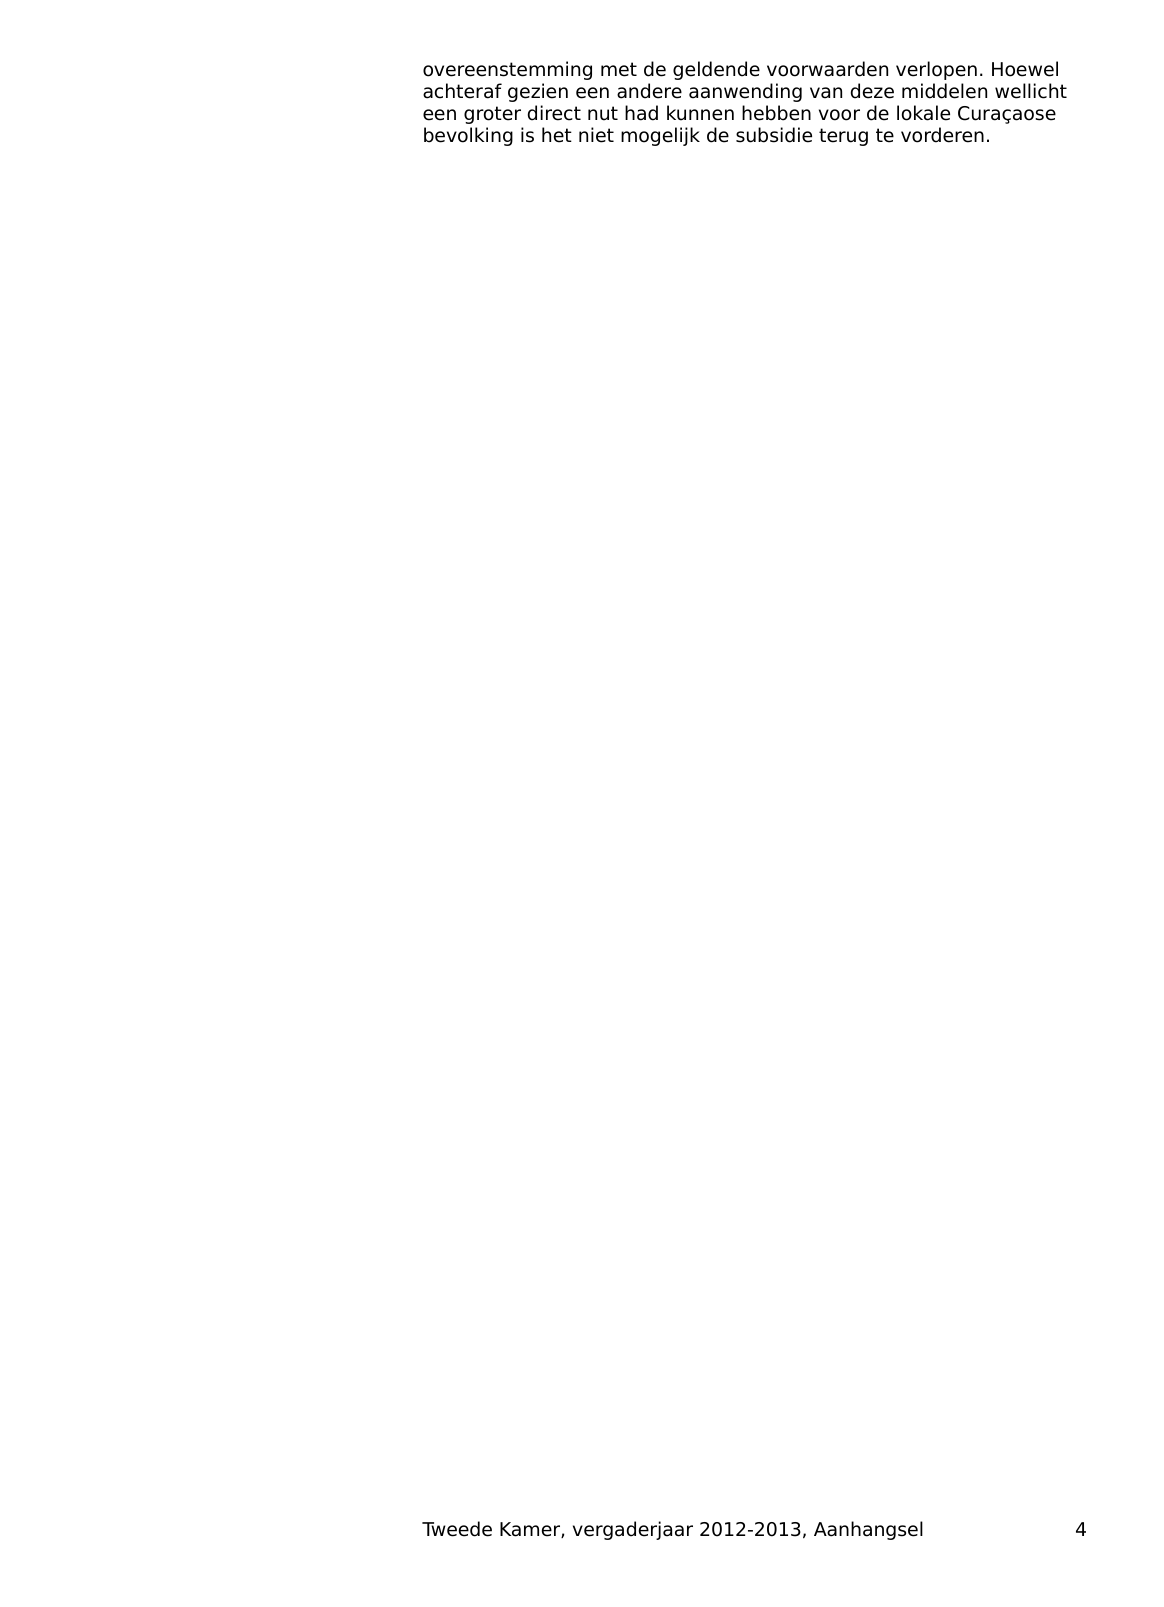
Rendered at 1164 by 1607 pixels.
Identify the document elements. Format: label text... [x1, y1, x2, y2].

text overeenstemming met de geldende voorwaarden verlopen. Hoewel achteraf gezien een andere aanwending van deze middelen wellicht een groter direct nut had kunnen hebben voor de lokale Curaçaose bevolking is het niet mogelijk de subsidie terug te vorderen. [422, 59, 1087, 147]
